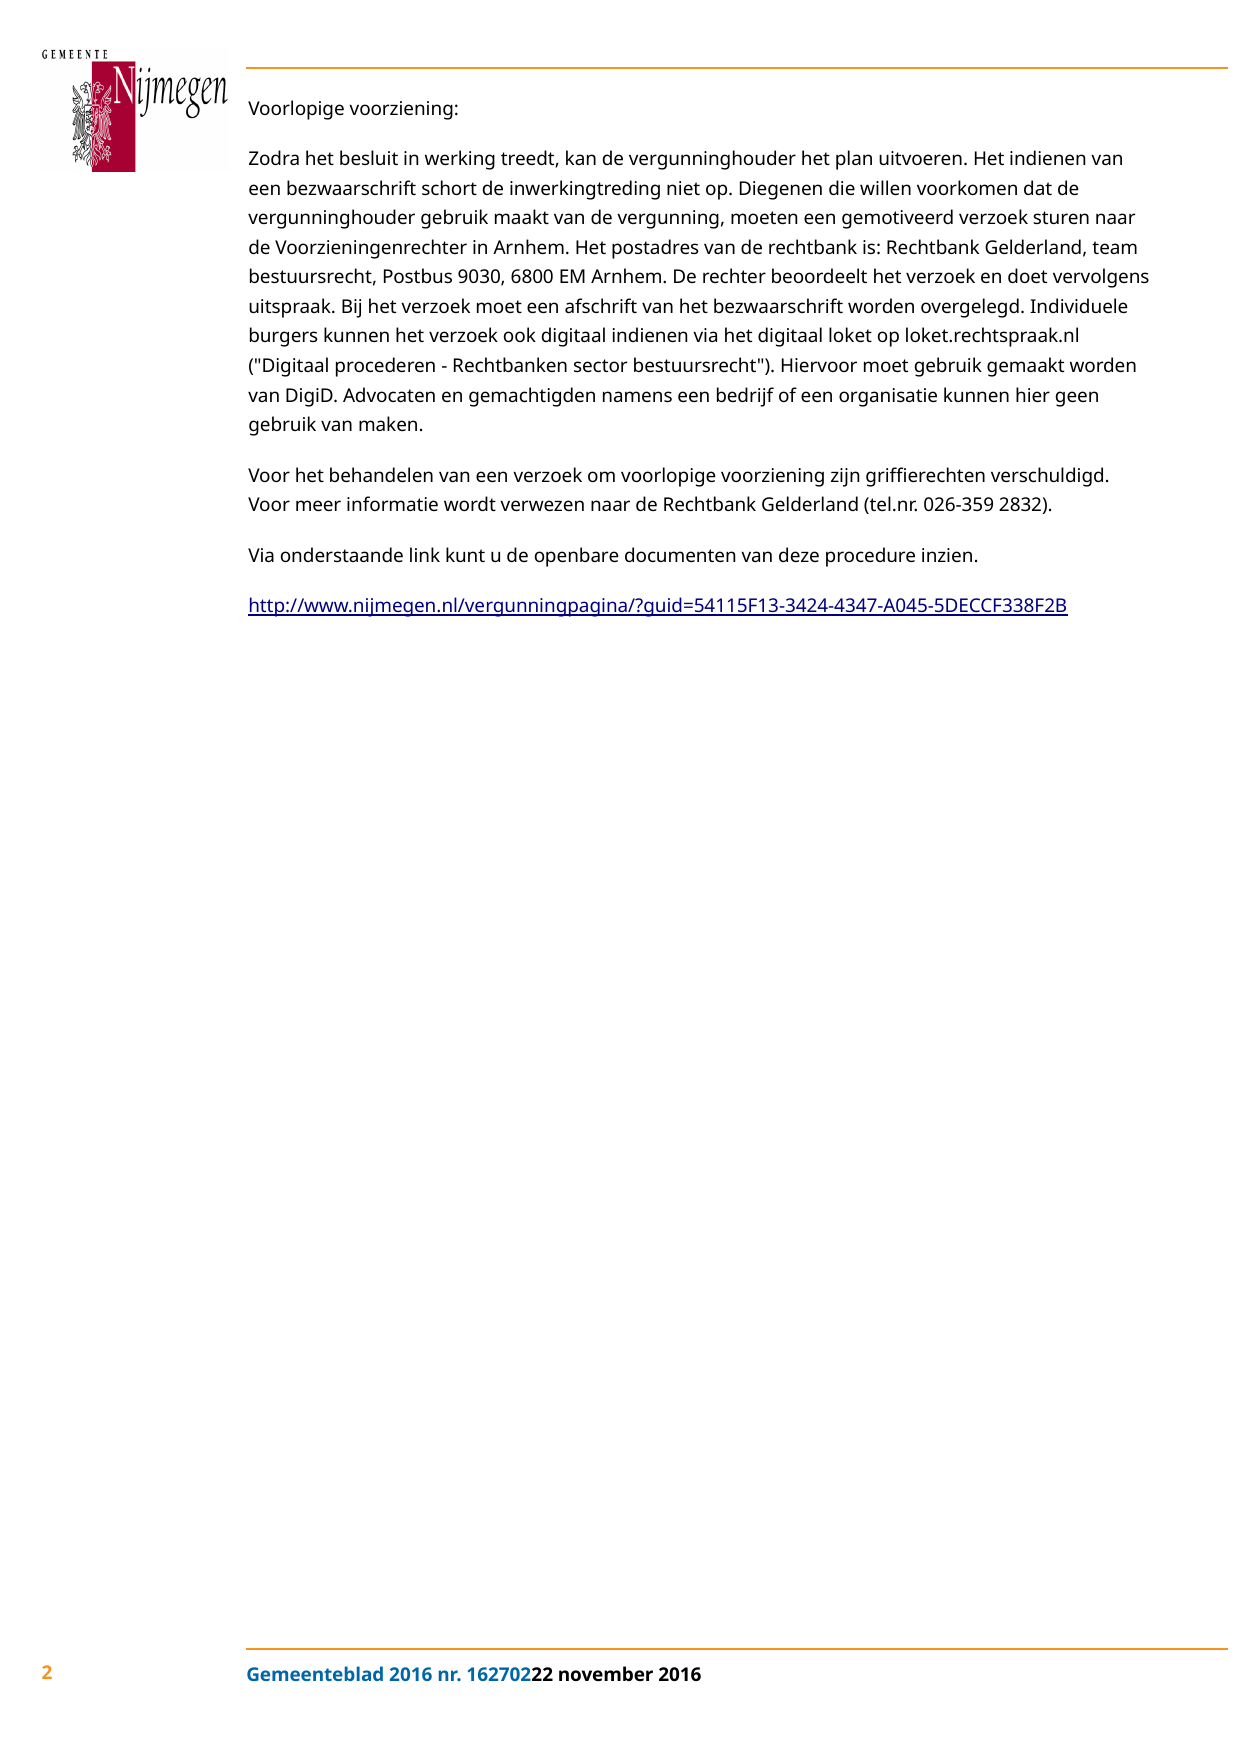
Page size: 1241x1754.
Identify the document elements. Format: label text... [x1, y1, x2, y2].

text Via onderstaande link kunt u de openbare documenten van deze procedure inzien. [248, 542, 1152, 568]
text Zodra het besluit in werking treedt, kan de vergunninghouder het plan uitvoeren. Het indienen van een bezwaarschrift schort de inwerkingtreding niet op. Diegenen die willen voorkomen dat de vergunninghouder gebruik maakt van de vergunning, moeten een gemotiveerd verzoek sturen naar de Voorzieningenrechter in Arnhem. Het postadres van de rechtbank is: Rechtbank Gelderland, team bestuursrecht, Postbus 9030, 6800 EM Arnhem. De rechter beoordeelt het verzoek en doet vervolgens uitspraak. Bij het verzoek moet een afschrift van het bezwaarschrift worden overgelegd. Individuele burgers kunnen het verzoek ook digitaal indienen via het digitaal loket op loket.rechtspraak.nl ("Digitaal procederen - Rechtbanken sector bestuursrecht"). Hiervoor moet gebruik gemaakt worden van DigiD. Advocaten en gemachtigden namens een bedrijf of een organisatie kunnen hier geen gebruik van maken. [248, 145, 1152, 437]
text Voorlopige voorziening: [248, 95, 1152, 121]
text Voor het behandelen van een verzoek om voorlopige voorziening zijn griffierechten verschuldigd. Voor meer informatie wordt verwezen naar de Rechtbank Gelderland (tel.nr. 026-359 2832). [248, 462, 1152, 517]
picture [41, 47, 231, 172]
text http://www.nijmegen.nl/vergunningpagina/?guid=54115F13-3424-4347-A045-5DECCF338F2B [248, 592, 1152, 618]
